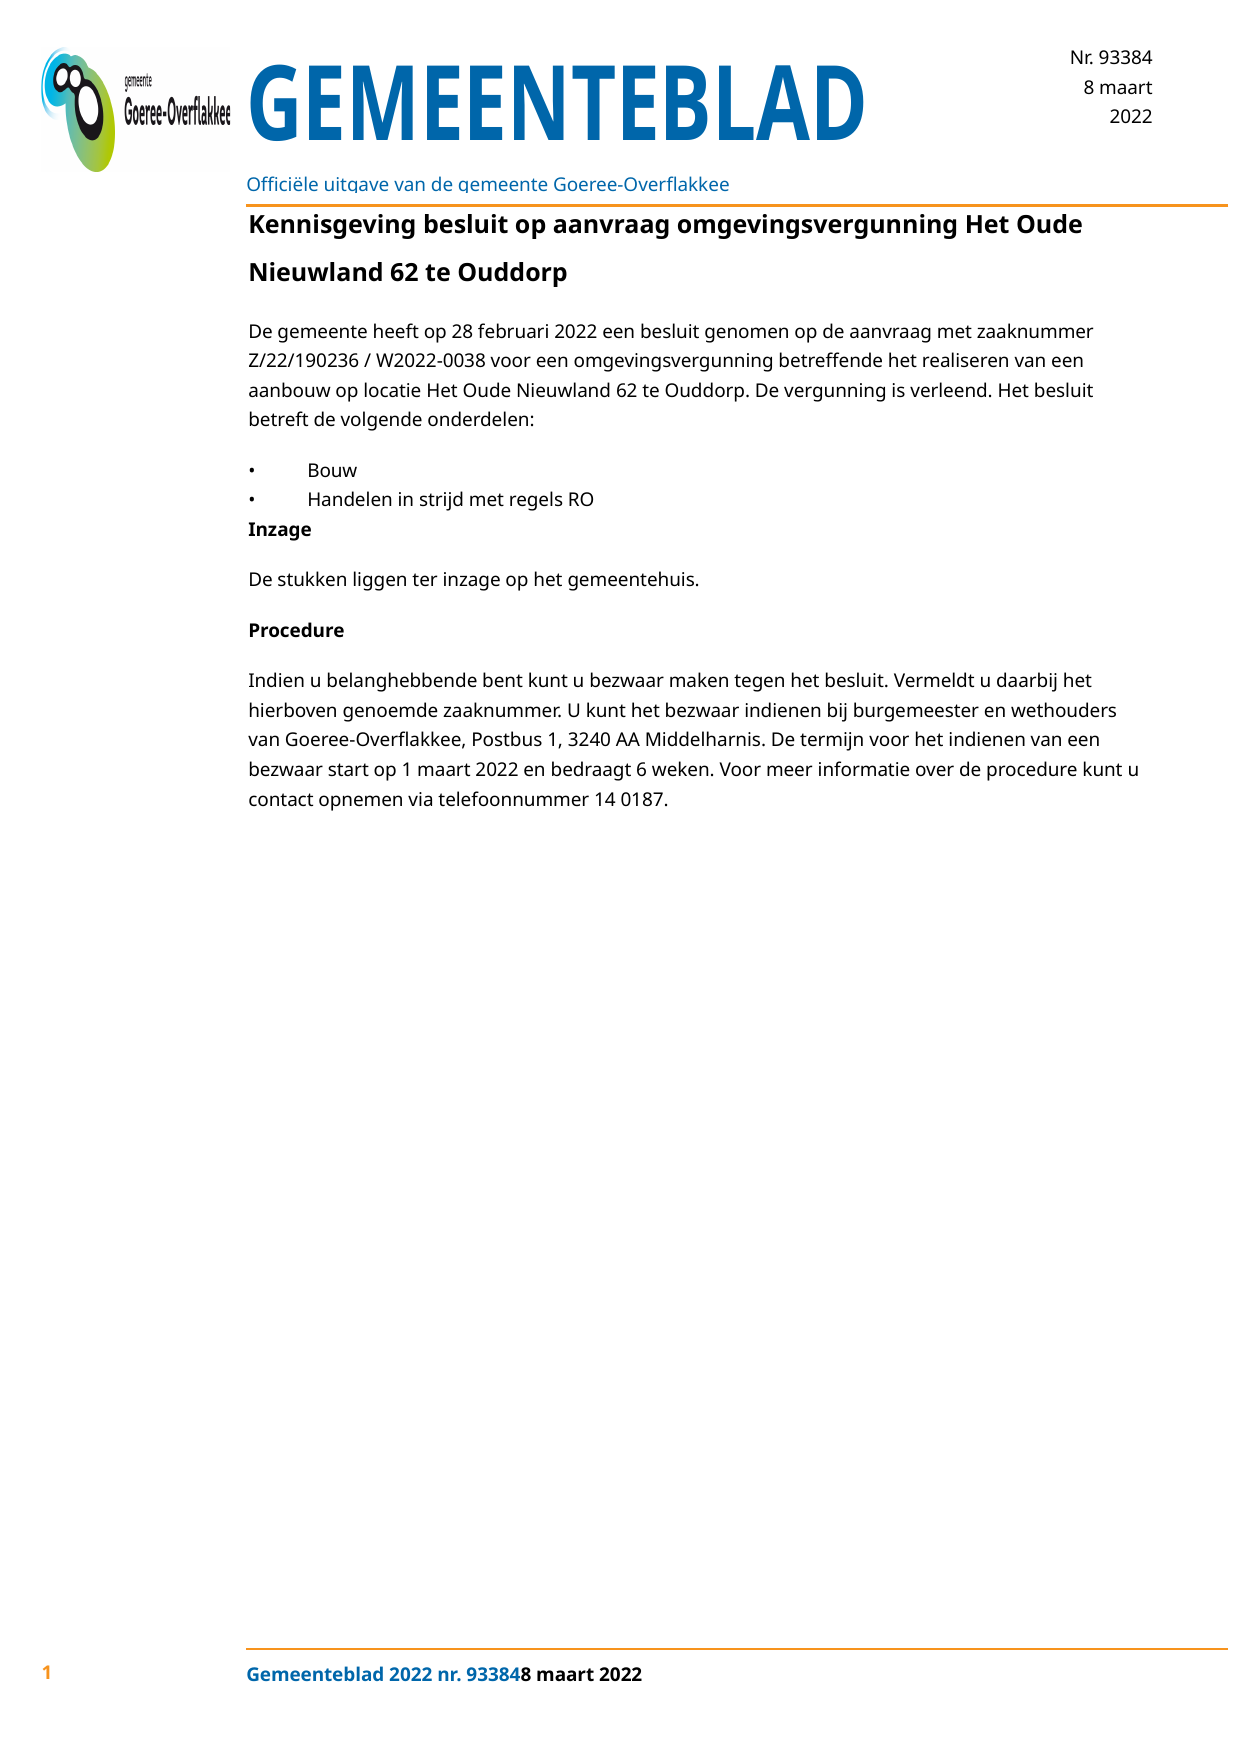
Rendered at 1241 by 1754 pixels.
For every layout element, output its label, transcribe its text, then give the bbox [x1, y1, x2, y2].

picture [41, 47, 231, 172]
text Inzage [248, 516, 1152, 542]
text Kennisgeving besluit op aanvraag omgevingsvergunning Het Oude Nieuwland 62 te Ouddorp [248, 207, 1152, 288]
text De stukken liggen ter inzage op het gemeentehuis. [248, 567, 1152, 592]
text Indien u belanghebbende bent kunt u bezwaar maken tegen het besluit. Vermeldt u daarbij het hierboven genoemde zaaknummer. U kunt het bezwaar indienen bij burgemeester en wethouders van Goeree-Overflakkee, Postbus 1, 3240 AA Middelharnis. De termijn voor het indienen van een bezwaar start op 1 maart 2022 en bedraagt 6 weken. Voor meer informatie over de procedure kunt u contact opnemen via telefoonnummer 14 0187. [248, 667, 1152, 812]
list Bouw [248, 457, 1152, 483]
text Procedure [248, 617, 1152, 643]
list Handelen in strijd met regels RO [248, 487, 1152, 512]
text De gemeente heeft op 28 februari 2022 een besluit genomen op de aanvraag met zaaknummer Z/22/190236 / W2022-0038 voor een omgevingsvergunning betreffende het realiseren van een aanbouw op locatie Het Oude Nieuwland 62 te Ouddorp. De vergunning is verleend. Het besluit betreft de volgende onderdelen: [248, 318, 1152, 432]
